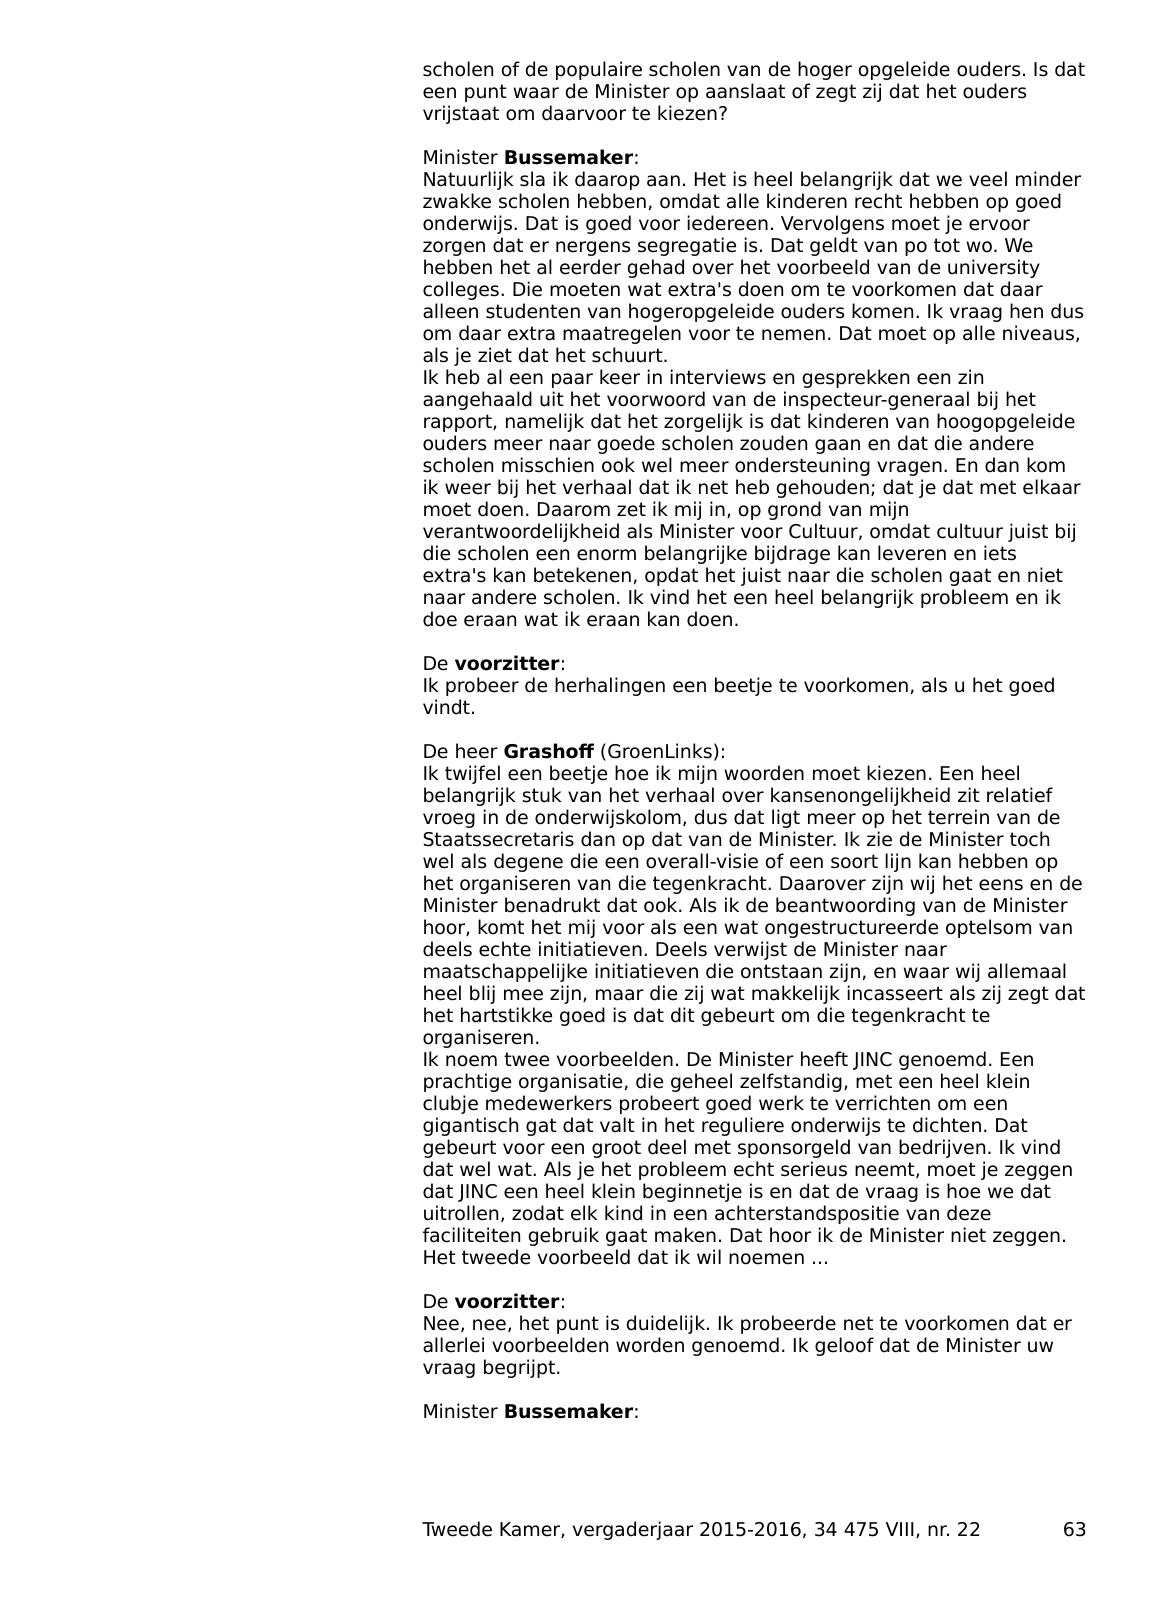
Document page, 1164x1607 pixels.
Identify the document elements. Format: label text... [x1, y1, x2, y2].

text Ik heb al een paar keer in interviews en gesprekken een zin aangehaald uit het voorwoord van de inspecteur-generaal bij het rapport, namelijk dat het zorgelijk is dat kinderen van hoogopgeleide ouders meer naar goede scholen zouden gaan en dat die andere scholen misschien ook wel meer ondersteuning vragen. En dan kom ik weer bij het verhaal dat ik net heb gehouden; dat je dat met elkaar moet doen. Daarom zet ik mij in, op grond van mijn verantwoordelijkheid als Minister voor Cultuur, omdat cultuur juist bij die scholen een enorm belangrijke bijdrage kan leveren en iets extra's kan betekenen, opdat het juist naar die scholen gaat en niet naar andere scholen. Ik vind het een heel belangrijk probleem en ik doe eraan wat ik eraan kan doen. [422, 367, 1087, 631]
text De voorzitter: [422, 653, 1087, 675]
text Ik twijfel een beetje hoe ik mijn woorden moet kiezen. Een heel belangrijk stuk van het verhaal over kansenongelijkheid zit relatief vroeg in de onderwijskolom, dus dat ligt meer op het terrein van de Staatssecretaris dan op dat van de Minister. Ik zie de Minister toch wel als degene die een overall-visie of een soort lijn kan hebben op het organiseren van die tegenkracht. Daarover zijn wij het eens en de Minister benadrukt dat ook. Als ik de beantwoording van de Minister hoor, komt het mij voor als een wat ongestructureerde optelsom van deels echte initiatieven. Deels verwijst de Minister naar maatschappelijke initiatieven die ontstaan zijn, en waar wij allemaal heel blij mee zijn, maar die zij wat makkelijk incasseert als zij zegt dat het hartstikke goed is dat dit gebeurt om die tegenkracht te organiseren. [422, 763, 1087, 1049]
text Natuurlijk sla ik daarop aan. Het is heel belangrijk dat we veel minder zwakke scholen hebben, omdat alle kinderen recht hebben op goed onderwijs. Dat is goed voor iedereen. Vervolgens moet je ervoor zorgen dat er nergens segregatie is. Dat geldt van po tot wo. We hebben het al eerder gehad over het voorbeeld van de university colleges. Die moeten wat extra's doen om te voorkomen dat daar alleen studenten van hogeropgeleide ouders komen. Ik vraag hen dus om daar extra maatregelen voor te nemen. Dat moet op alle niveaus, als je ziet dat het schuurt. [422, 169, 1087, 367]
text De heer Grashoff (GroenLinks): [422, 741, 1087, 763]
text Minister Bussemaker: [422, 1401, 1087, 1423]
text scholen of de populaire scholen van de hoger opgeleide ouders. Is dat een punt waar de Minister op aanslaat of zegt zij dat het ouders vrijstaat om daarvoor te kiezen? [422, 59, 1087, 125]
text Minister Bussemaker: [422, 147, 1087, 169]
text De voorzitter: [422, 1291, 1087, 1313]
text Ik noem twee voorbeelden. De Minister heeft JINC genoemd. Een prachtige organisatie, die geheel zelfstandig, met een heel klein clubje medewerkers probeert goed werk te verrichten om een gigantisch gat dat valt in het reguliere onderwijs te dichten. Dat gebeurt voor een groot deel met sponsorgeld van bedrijven. Ik vind dat wel wat. Als je het probleem echt serieus neemt, moet je zeggen dat JINC een heel klein beginnetje is en dat de vraag is hoe we dat uitrollen, zodat elk kind in een achterstandspositie van deze faciliteiten gebruik gaat maken. Dat hoor ik de Minister niet zeggen. [422, 1049, 1087, 1247]
text Ik probeer de herhalingen een beetje te voorkomen, als u het goed vindt. [422, 675, 1087, 719]
text Het tweede voorbeeld dat ik wil noemen ... [422, 1247, 1087, 1268]
text Nee, nee, het punt is duidelijk. Ik probeerde net te voorkomen dat er allerlei voorbeelden worden genoemd. Ik geloof dat de Minister uw vraag begrijpt. [422, 1313, 1087, 1379]
